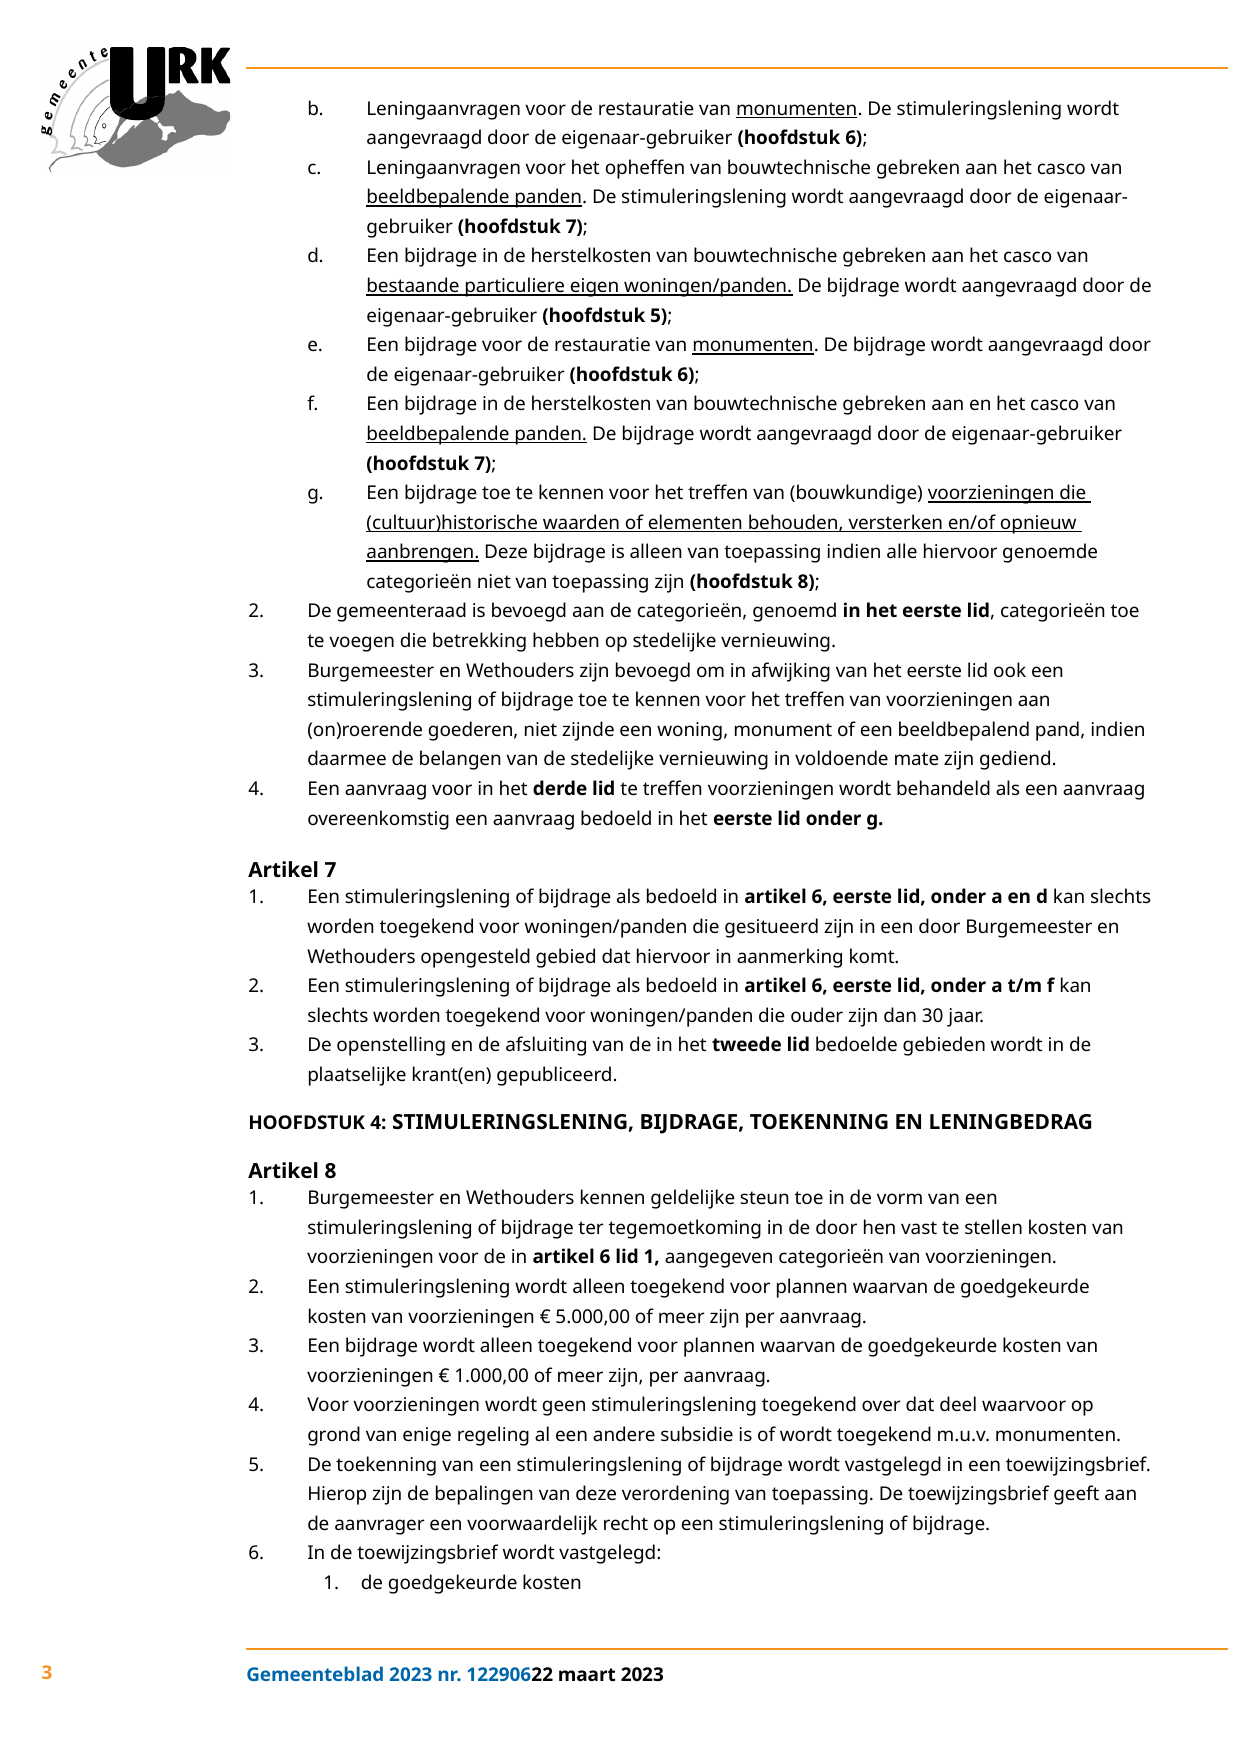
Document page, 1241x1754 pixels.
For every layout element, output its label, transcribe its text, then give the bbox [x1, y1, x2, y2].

picture [41, 47, 231, 172]
text Artikel 7 [248, 855, 1152, 884]
list Een bijdrage toe te kennen voor het treffen van (bouwkundige) voorzieningen die (cultuur)historische waarden of elementen behouden, versterken en/of opnieuw aanbrengen. Deze bijdrage is alleen van toepassing indien alle hiervoor genoemde categorieën niet van toepassing zijn (hoofdstuk 8); [307, 479, 1152, 594]
list Een stimuleringslening wordt alleen toegekend voor plannen waarvan de goedgekeurde kosten van voorzieningen € 5.000,00 of meer zijn per aanvraag. [248, 1273, 1152, 1328]
text HOOFDSTUK 4: STIMULERINGSLENING, BIJDRAGE, TOEKENNING EN LENINGBEDRAG [248, 1107, 1152, 1135]
list Een bijdrage wordt alleen toegekend voor plannen waarvan de goedgekeurde kosten van voorzieningen € 1.000,00 of meer zijn, per aanvraag. [248, 1332, 1152, 1388]
list In de toewijzingsbrief wordt vastgelegd: [248, 1539, 1152, 1565]
list Voor voorzieningen wordt geen stimuleringslening toegekend over dat deel waarvoor op grond van enige regeling al een andere subsidie is of wordt toegekend m.u.v. monumenten. [248, 1392, 1152, 1447]
list Burgemeester en Wethouders zijn bevoegd om in afwijking van het eerste lid ook een stimuleringslening of bijdrage toe te kennen voor het treffen van voorzieningen aan (on)roerende goederen, niet zijnde een woning, monument of een beeldbepalend pand, indien daarmee de belangen van de stedelijke vernieuwing in voldoende mate zijn gediend. [248, 657, 1152, 771]
list de goedgekeurde kosten [323, 1569, 1152, 1595]
list Een bijdrage voor de restauratie van monumenten. De bijdrage wordt aangevraagd door de eigenaar-gebruiker (hoofdstuk 6); [307, 331, 1152, 387]
list Leningaanvragen voor de restauratie van monumenten. De stimuleringslening wordt aangevraagd door de eigenaar-gebruiker (hoofdstuk 6); [307, 95, 1152, 150]
list De gemeenteraad is bevoegd aan de categorieën, genoemd in het eerste lid, categorieën toe te voegen die betrekking hebben op stedelijke vernieuwing. [248, 598, 1152, 653]
list Leningaanvragen voor het opheffen van bouwtechnische gebreken aan het casco van beeldbepalende panden. De stimuleringslening wordt aangevraagd door de eigenaar-gebruiker (hoofdstuk 7); [307, 154, 1152, 239]
list De openstelling en de afsluiting van de in het tweede lid bedoelde gebieden wordt in de plaatselijke krant(en) gepubliceerd. [248, 1032, 1152, 1087]
list Een bijdrage in de herstelkosten van bouwtechnische gebreken aan en het casco van beeldbepalende panden. De bijdrage wordt aangevraagd door de eigenaar-gebruiker (hoofdstuk 7); [307, 391, 1152, 476]
list Een aanvraag voor in het derde lid te treffen voorzieningen wordt behandeld als een aanvraag overeenkomstig een aanvraag bedoeld in het eerste lid onder g. [248, 775, 1152, 831]
list De toekenning van een stimuleringslening of bijdrage wordt vastgelegd in een toewijzingsbrief. Hierop zijn de bepalingen van deze verordening van toepassing. De toewijzingsbrief geeft aan de aanvrager een voorwaardelijk recht op een stimuleringslening of bijdrage. [248, 1451, 1152, 1536]
list Een stimuleringslening of bijdrage als bedoeld in artikel 6, eerste lid, onder a t/m f kan slechts worden toegekend voor woningen/panden die ouder zijn dan 30 jaar. [248, 972, 1152, 1028]
list Een bijdrage in de herstelkosten van bouwtechnische gebreken aan het casco van bestaande particuliere eigen woningen/panden. De bijdrage wordt aangevraagd door de eigenaar-gebruiker (hoofdstuk 5); [307, 243, 1152, 328]
text Artikel 8 [248, 1156, 1152, 1184]
list Een stimuleringslening of bijdrage als bedoeld in artikel 6, eerste lid, onder a en d kan slechts worden toegekend voor woningen/panden die gesitueerd zijn in een door Burgemeester en Wethouders opengesteld gebied dat hiervoor in aanmerking komt. [248, 884, 1152, 968]
list Burgemeester en Wethouders kennen geldelijke steun toe in de vorm van een stimuleringslening of bijdrage ter tegemoetkoming in de door hen vast te stellen kosten van voorzieningen voor de in artikel 6 lid 1, aangegeven categorieën van voorzieningen. [248, 1184, 1152, 1269]
